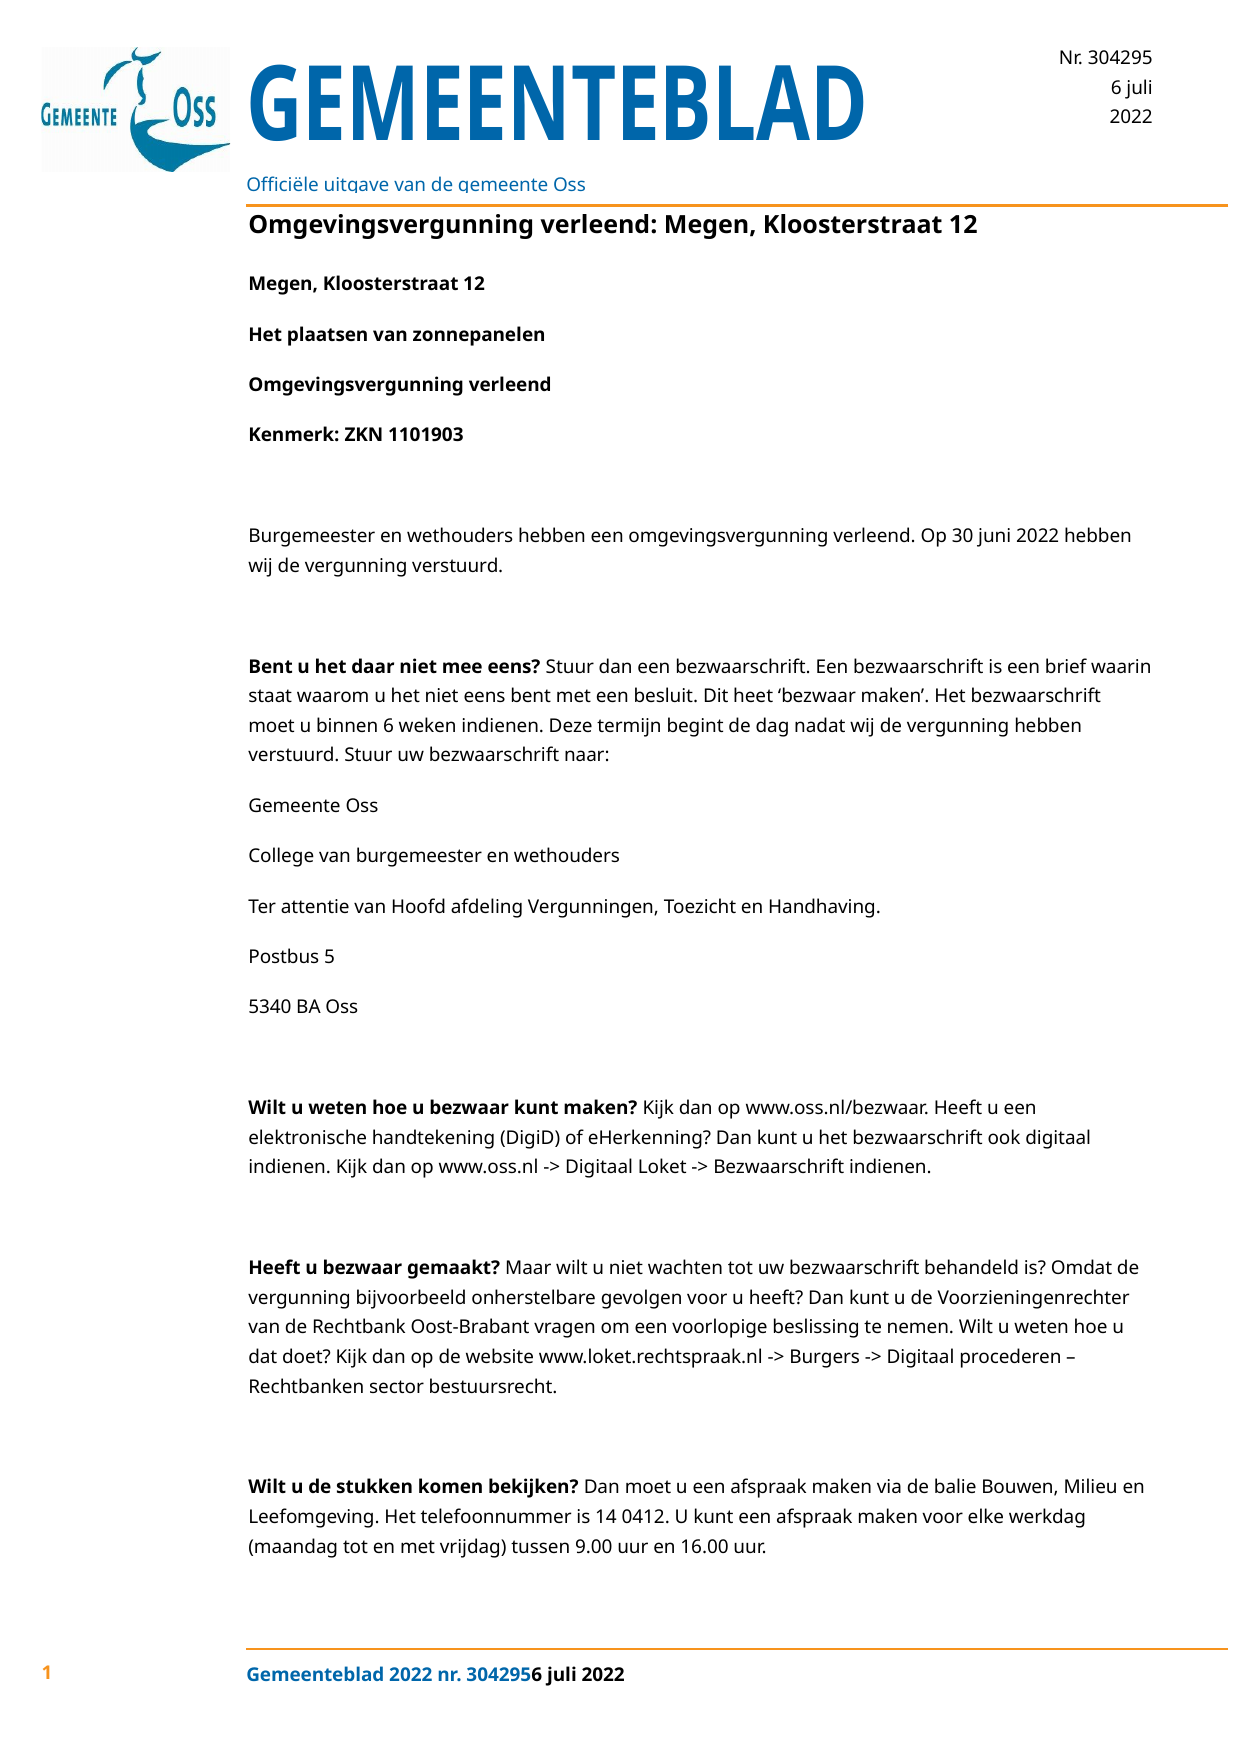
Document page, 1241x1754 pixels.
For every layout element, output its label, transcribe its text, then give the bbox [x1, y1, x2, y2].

text Burgemeester en wethouders hebben een omgevingsvergunning verleend. Op 30 juni 2022 hebben wij de vergunning verstuurd. [248, 522, 1152, 578]
text Megen, Kloosterstraat 12 [248, 270, 1152, 296]
text Kenmerk: ZKN 1101903 [248, 422, 1152, 447]
text Ter attentie van Hoofd afdeling Vergunningen, Toezicht en Handhaving. [248, 893, 1152, 918]
text Wilt u weten hoe u bezwaar kunt maken? Kijk dan op www.oss.nl/bezwaar. Heeft u een elektronische handtekening (DigiD) of eHerkenning? Dan kunt u het bezwaarschrift ook digitaal indienen. Kijk dan op www.oss.nl -> Digitaal Loket -> Bezwaarschrift indienen. [248, 1094, 1152, 1179]
text College van burgemeester en wethouders [248, 842, 1152, 868]
text Postbus 5 [248, 943, 1152, 969]
text Heeft u bezwaar gemaakt? Maar wilt u niet wachten tot uw bezwaarschrift behandeld is? Omdat de vergunning bijvoorbeeld onherstelbare gevolgen voor u heeft? Dan kunt u de Voorzieningenrechter van de Rechtbank Oost-Brabant vragen om een voorlopige beslissing te nemen. Wilt u weten hoe u dat doet? Kijk dan op de website www.loket.rechtspraak.nl -> Burgers -> Digitaal procederen – Rechtbanken sector bestuursrecht. [248, 1254, 1152, 1398]
text Bent u het daar niet mee eens? Stuur dan een bezwaarschrift. Een bezwaarschrift is een brief waarin staat waarom u het niet eens bent met een besluit. Dit heet ‘bezwaar maken’. Het bezwaarschrift moet u binnen 6 weken indienen. Deze termijn begint de dag nadat wij de vergunning hebben verstuurd. Stuur uw bezwaarschrift naar: [248, 653, 1152, 767]
text 5340 BA Oss [248, 994, 1152, 1019]
picture [41, 47, 231, 172]
text Het plaatsen van zonnepanelen [248, 321, 1152, 346]
text Omgevingsvergunning verleend: Megen, Kloosterstraat 12 [248, 207, 1152, 241]
text Gemeente Oss [248, 792, 1152, 818]
text Wilt u de stukken komen bekijken? Dan moet u een afspraak maken via de balie Bouwen, Milieu en Leefomgeving. Het telefoonnummer is 14 0412. U kunt een afspraak maken voor elke werkdag (maandag tot en met vrijdag) tussen 9.00 uur en 16.00 uur. [248, 1474, 1152, 1558]
text Omgevingsvergunning verleend [248, 371, 1152, 397]
